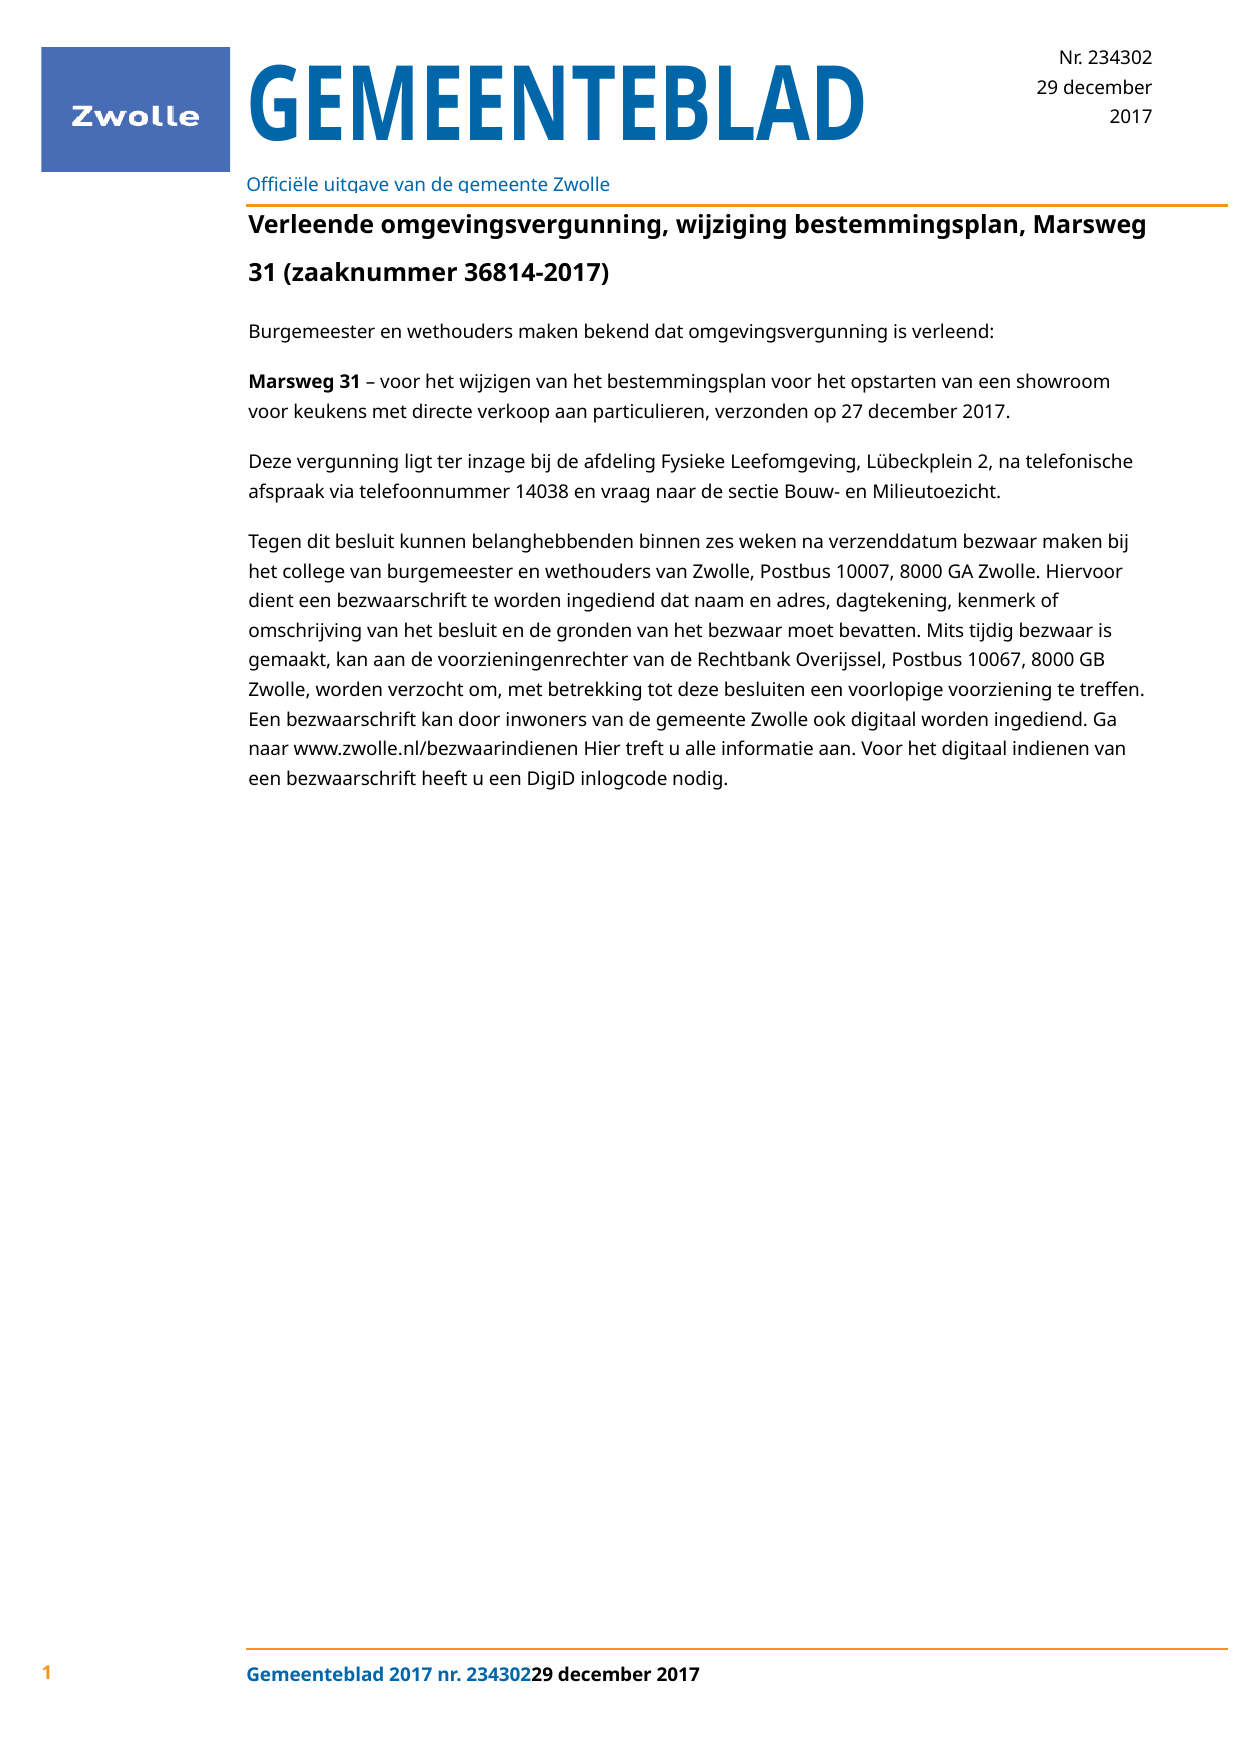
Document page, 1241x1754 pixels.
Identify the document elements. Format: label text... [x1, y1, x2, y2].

text Burgemeester en wethouders maken bekend dat omgevingsvergunning is verleend: [248, 318, 1152, 344]
picture [41, 47, 231, 172]
text Marsweg 31 – voor het wijzigen van het bestemmingsplan voor het opstarten van een showroom voor keukens met directe verkoop aan particulieren, verzonden op 27 december 2017. [248, 368, 1152, 424]
text Tegen dit besluit kunnen belanghebbenden binnen zes weken na verzenddatum bezwaar maken bij het college van burgemeester en wethouders van Zwolle, Postbus 10007, 8000 GA Zwolle. Hiervoor dient een bezwaarschrift te worden ingediend dat naam en adres, dagtekening, kenmerk of omschrijving van het besluit en de gronden van het bezwaar moet bevatten. Mits tijdig bezwaar is gemaakt, kan aan de voorzieningenrechter van de Rechtbank Overijssel, Postbus 10067, 8000 GB Zwolle, worden verzocht om, met betrekking tot deze besluiten een voorlopige voorziening te treffen. Een bezwaarschrift kan door inwoners van de gemeente Zwolle ook digitaal worden ingediend. Ga naar www.zwolle.nl/bezwaarindienen Hier treft u alle informatie aan. Voor het digitaal indienen van een bezwaarschrift heeft u een DigiD inlogcode nodig. [248, 528, 1152, 791]
text Verleende omgevingsvergunning, wijziging bestemmingsplan, Marsweg 31 (zaaknummer 36814-2017) [248, 207, 1152, 288]
text Deze vergunning ligt ter inzage bij de afdeling Fysieke Leefomgeving, Lübeckplein 2, na telefonische afspraak via telefoonnummer 14038 en vraag naar de sectie Bouw- en Milieutoezicht. [248, 448, 1152, 504]
